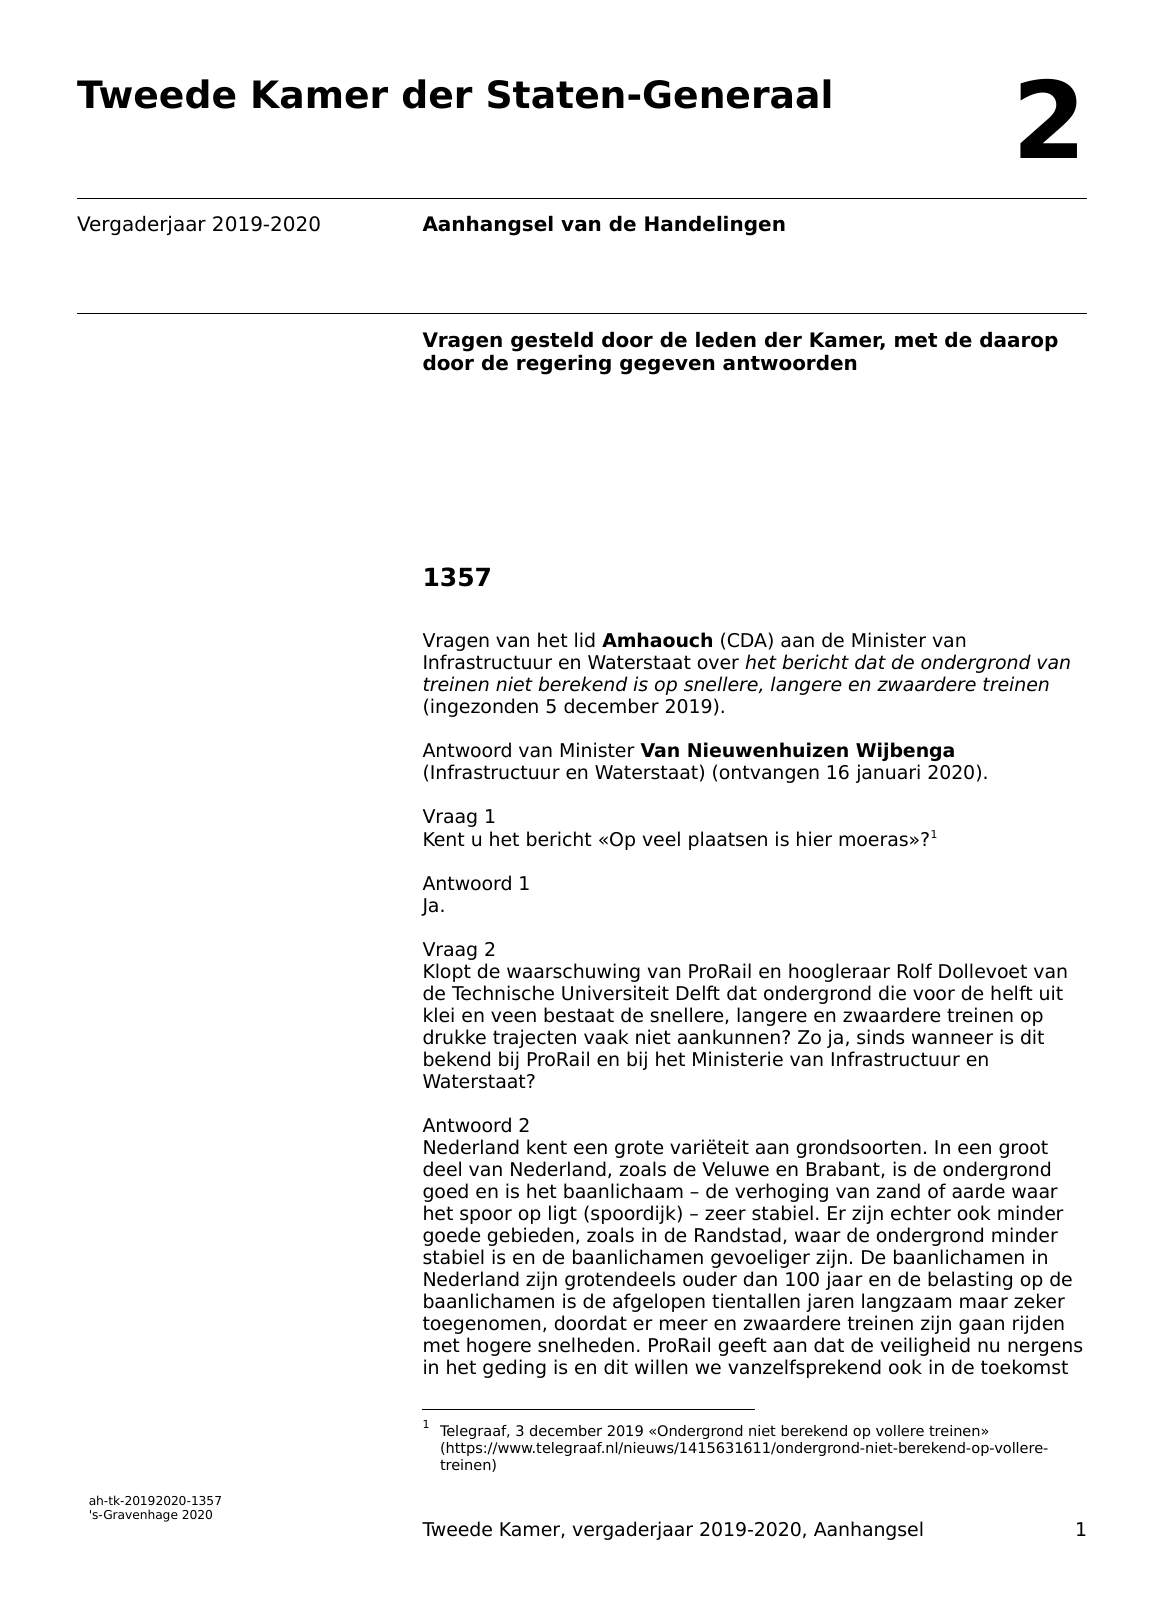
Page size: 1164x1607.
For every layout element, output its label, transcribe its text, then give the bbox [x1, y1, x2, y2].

text Vraag 1 [422, 806, 1087, 828]
table_cell Vragen gesteld door de leden der Kamer, met de daarop door de regering gegeven antwoorden [422, 314, 1087, 375]
text Antwoord van Minister Van Nieuwenhuizen Wijbenga (Infrastructuur en Waterstaat) (ontvangen 16 januari 2020). [422, 740, 1087, 784]
text Vragen van het lid Amhaouch (CDA) aan de Minister van Infrastructuur en Waterstaat over het bericht dat de ondergrond van treinen niet berekend is op snellere, langere en zwaardere treinen (ingezonden 5 december 2019). [422, 630, 1087, 718]
table_cell Vergaderjaar 2019-2020 [77, 199, 422, 313]
text Ja. [422, 894, 1087, 917]
table_cell Aanhangsel van de Handelingen [422, 199, 1087, 313]
text 1357 [422, 563, 1087, 592]
text Antwoord 2 [422, 1115, 1087, 1137]
text 's-Gravenhage 2020 [88, 1508, 323, 1522]
text Antwoord 1 [422, 873, 1087, 894]
text Nederland kent een grote variëteit aan grondsoorten. In een groot deel van Nederland, zoals de Veluwe en Brabant, is de ondergrond goed en is het baanlichaam – de verhoging van zand of aarde waar het spoor op ligt (spoordijk) – zeer stabiel. Er zijn echter ook minder goede gebieden, zoals in de Randstad, waar de ondergrond minder stabiel is en de baanlichamen gevoeliger zijn. De baanlichamen in Nederland zijn grotendeels ouder dan 100 jaar en de belasting op de baanlichamen is de afgelopen tientallen jaren langzaam maar zeker toegenomen, doordat er meer en zwaardere treinen zijn gaan rijden met hogere snelheden. ProRail geeft aan dat de veiligheid nu nergens in het geding is en dit willen we vanzelfsprekend ook in de toekomst [422, 1137, 1087, 1378]
table_cell [77, 314, 422, 375]
text Telegraaf, 3 december 2019 «Ondergrond niet berekend op vollere treinen» (https://www.telegraaf.nl/nieuws/1415631611/ondergrond-niet-berekend-op-vollere-treinen) [422, 1418, 1087, 1474]
table_header 2 [886, 59, 1087, 198]
text ah-tk-20192020-1357 [88, 1494, 323, 1508]
text Kent u het bericht «Op veel plaatsen is hier moeras»? [422, 828, 1087, 850]
text Vraag 2 [422, 939, 1087, 961]
text Klopt de waarschuwing van ProRail en hoogleraar Rolf Dollevoet van de Technische Universiteit Delft dat ondergrond die voor de helft uit klei en veen bestaat de snellere, langere en zwaardere treinen op drukke trajecten vaak niet aankunnen? Zo ja, sinds wanneer is dit bekend bij ProRail en bij het Ministerie van Infrastructuur en Waterstaat? [422, 961, 1087, 1093]
table_header Tweede Kamer der Staten-Generaal [77, 59, 886, 198]
